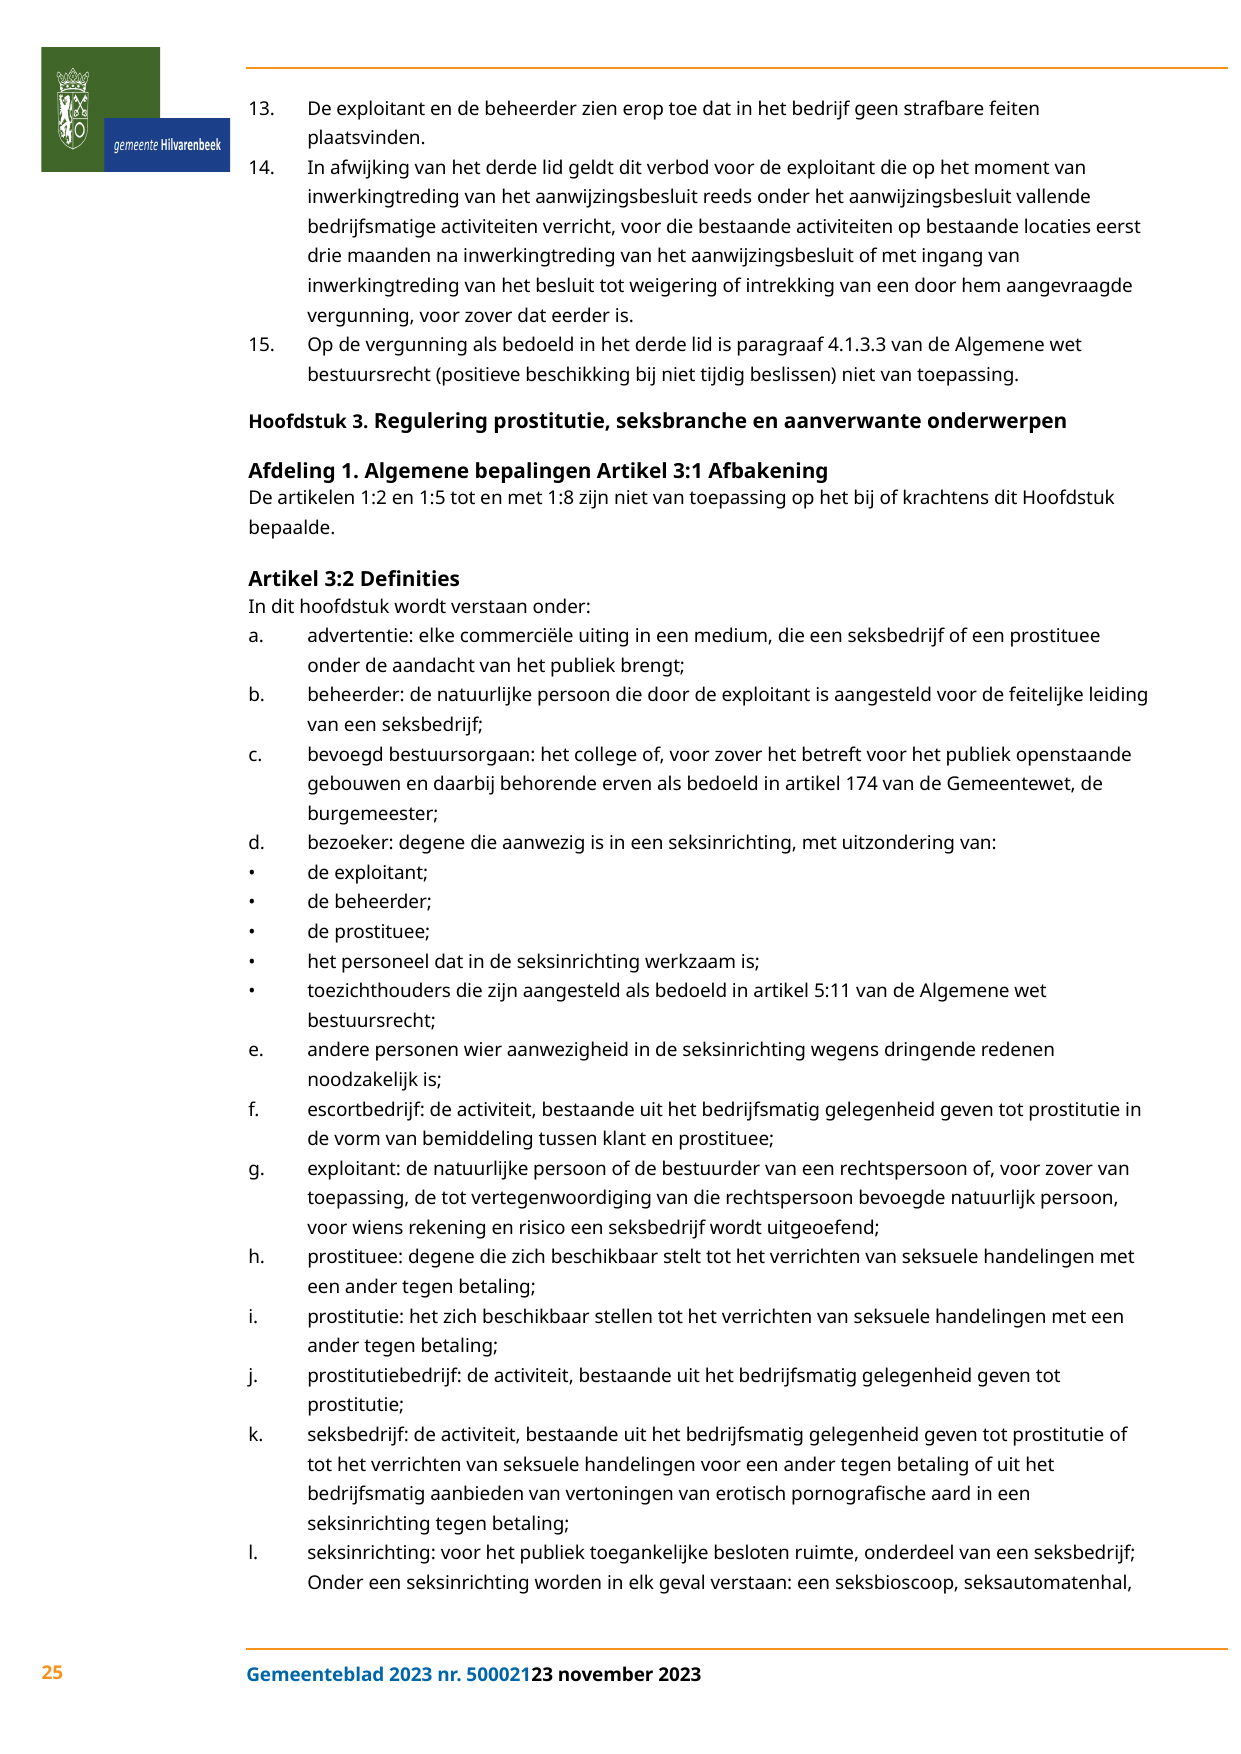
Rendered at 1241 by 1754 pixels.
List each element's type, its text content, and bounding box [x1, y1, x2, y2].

list prostitutie: het zich beschikbaar stellen tot het verrichten van seksuele handelingen met een ander tegen betaling; [248, 1303, 1152, 1358]
list de prostituee; [248, 918, 1152, 944]
list De exploitant en de beheerder zien erop toe dat in het bedrijf geen strafbare feiten plaatsvinden. [248, 95, 1152, 150]
list bevoegd bestuursorgaan: het college of, voor zover het betreft voor het publiek openstaande gebouwen en daarbij behorende erven als bedoeld in artikel 174 van de Gemeentewet, de burgemeester; [248, 741, 1152, 826]
picture [41, 47, 231, 172]
list escortbedrijf: de activiteit, bestaande uit het bedrijfsmatig gelegenheid geven tot prostitutie in de vorm van bemiddeling tussen klant en prostituee; [248, 1096, 1152, 1151]
list In afwijking van het derde lid geldt dit verbod voor de exploitant die op het moment van inwerkingtreding van het aanwijzingsbesluit reeds onder het aanwijzingsbesluit vallende bedrijfsmatige activiteiten verricht, voor die bestaande activiteiten op bestaande locaties eerst drie maanden na inwerkingtreding van het aanwijzingsbesluit of met ingang van inwerkingtreding van het besluit tot weigering of intrekking van een door hem aangevraagde vergunning, voor zover dat eerder is. [248, 154, 1152, 328]
list Op de vergunning als bedoeld in het derde lid is paragraaf 4.1.3.3 van de Algemene wet bestuursrecht (positieve beschikking bij niet tijdig beslissen) niet van toepassing. [248, 331, 1152, 387]
text De artikelen 1:2 en 1:5 tot en met 1:8 zijn niet van toepassing op het bij of krachtens dit Hoofdstuk bepaalde. [248, 484, 1152, 540]
text Artikel 3:2 Definities [248, 564, 1152, 593]
list andere personen wier aanwezigheid in de seksinrichting wegens dringende redenen noodzakelijk is; [248, 1037, 1152, 1092]
list advertentie: elke commerciële uiting in een medium, die een seksbedrijf of een prostituee onder de aandacht van het publiek brengt; [248, 622, 1152, 678]
list bezoeker: degene die aanwezig is in een seksinrichting, met uitzondering van: [248, 829, 1152, 855]
list prostituee: degene die zich beschikbaar stelt tot het verrichten van seksuele handelingen met een ander tegen betaling; [248, 1244, 1152, 1299]
list de beheerder; [248, 889, 1152, 914]
list beheerder: de natuurlijke persoon die door de exploitant is aangesteld voor de feitelijke leiding van een seksbedrijf; [248, 682, 1152, 737]
list de exploitant; [248, 859, 1152, 885]
list prostitutiebedrijf: de activiteit, bestaande uit het bedrijfsmatig gelegenheid geven tot prostitutie; [248, 1362, 1152, 1417]
list het personeel dat in de seksinrichting werkzaam is; [248, 948, 1152, 973]
text Afdeling 1. Algemene bepalingen Artikel 3:1 Afbakening [248, 456, 1152, 484]
text Hoofdstuk 3. Regulering prostitutie, seksbranche en aanverwante onderwerpen [248, 407, 1152, 435]
text In dit hoofdstuk wordt verstaan onder: [248, 593, 1152, 618]
list seksinrichting: voor het publiek toegankelijke besloten ruimte, onderdeel van een seksbedrijf; Onder een seksinrichting worden in elk geval verstaan: een seksbioscoop, seksautomatenhal, [248, 1539, 1152, 1595]
list exploitant: de natuurlijke persoon of de bestuurder van een rechtspersoon of, voor zover van toepassing, de tot vertegenwoordiging van die rechtspersoon bevoegde natuurlijk persoon, voor wiens rekening en risico een seksbedrijf wordt uitgeoefend; [248, 1155, 1152, 1240]
list seksbedrijf: de activiteit, bestaande uit het bedrijfsmatig gelegenheid geven tot prostitutie of tot het verrichten van seksuele handelingen voor een ander tegen betaling of uit het bedrijfsmatig aanbieden van vertoningen van erotisch pornografische aard in een seksinrichting tegen betaling; [248, 1421, 1152, 1536]
list toezichthouders die zijn aangesteld als bedoeld in artikel 5:11 van de Algemene wet bestuursrecht; [248, 977, 1152, 1033]
